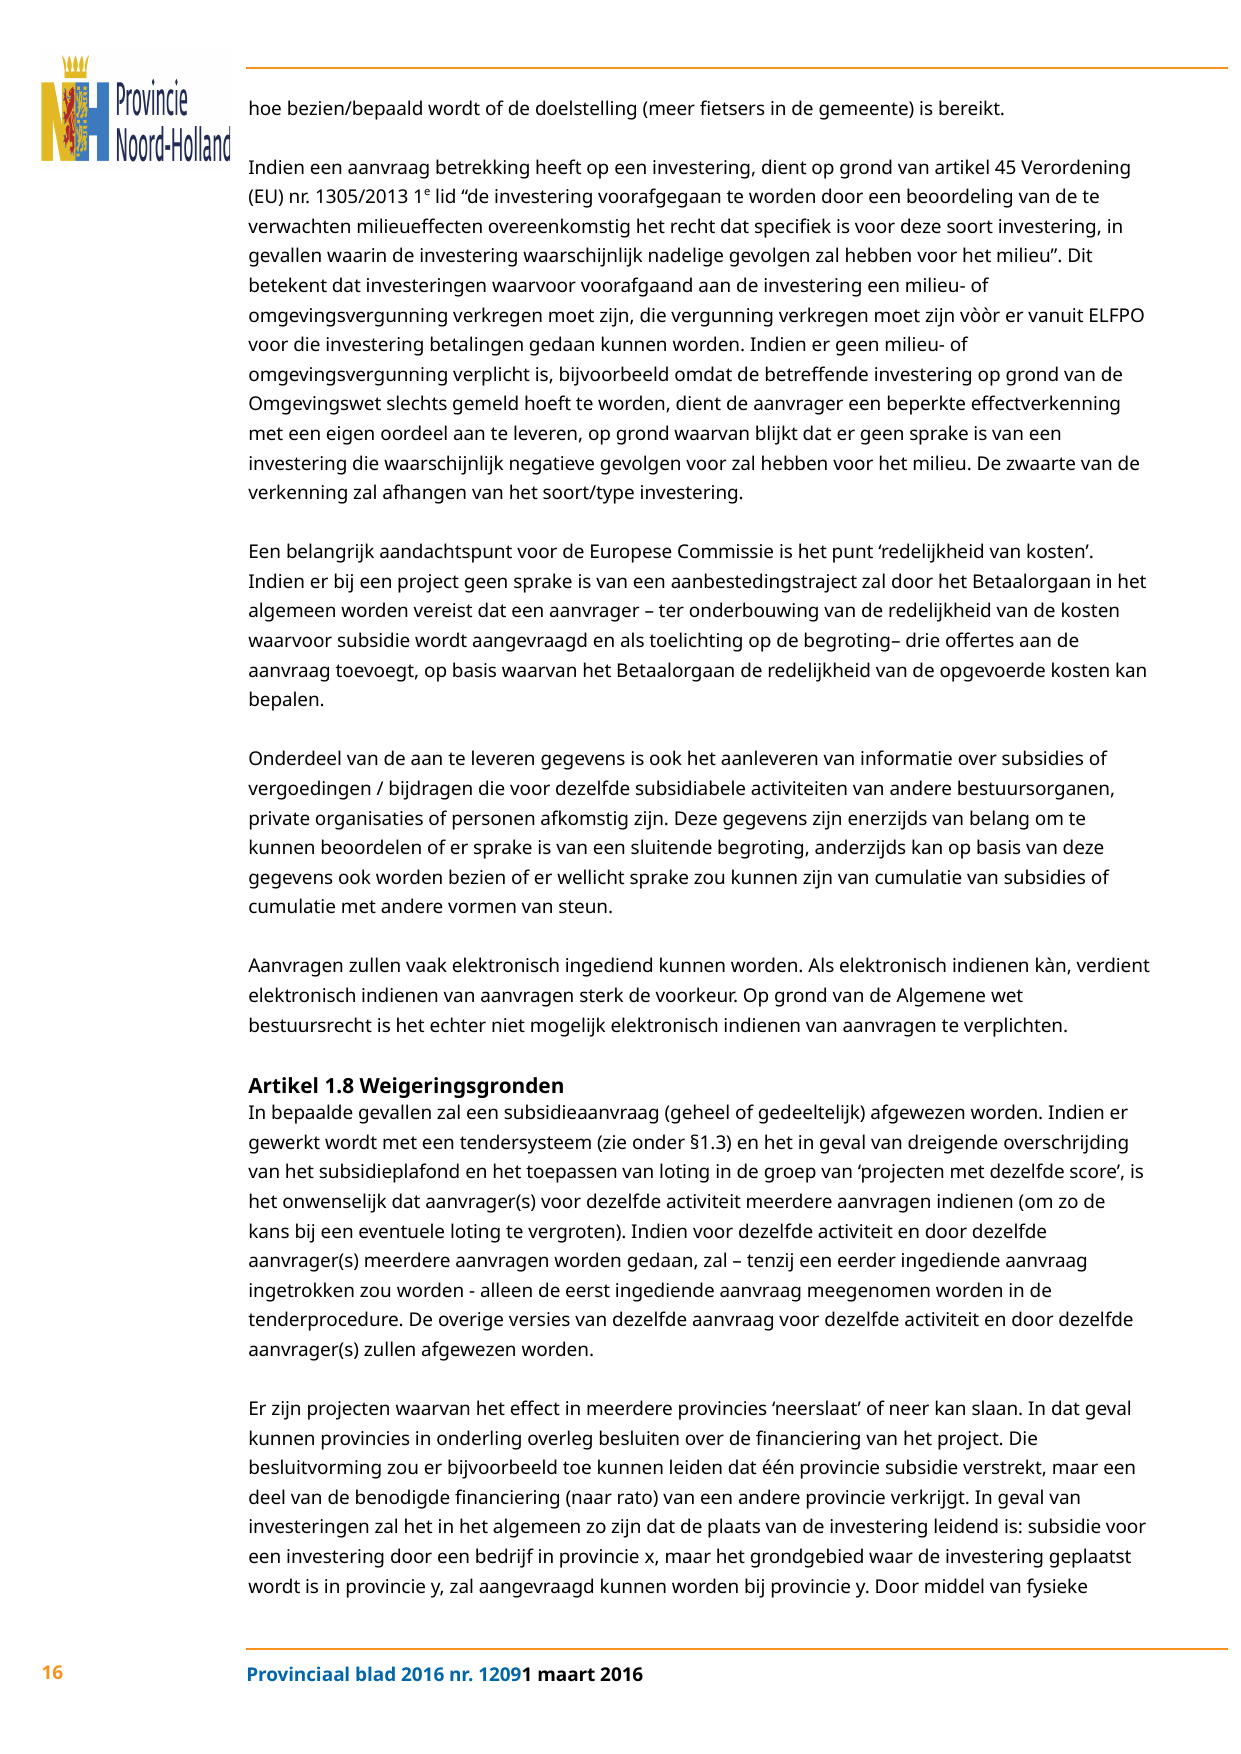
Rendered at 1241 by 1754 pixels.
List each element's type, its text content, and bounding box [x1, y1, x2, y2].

text Een belangrijk aandachtspunt voor de Europese Commissie is het punt ‘redelijkheid van kosten’. Indien er bij een project geen sprake is van een aanbestedingstraject zal door het Betaalorgaan in het algemeen worden vereist dat een aanvrager – ter onderbouwing van de redelijkheid van de kosten waarvoor subsidie wordt aangevraagd en als toelichting op de begroting– drie offertes aan de aanvraag toevoegt, op basis waarvan het Betaalorgaan de redelijkheid van de opgevoerde kosten kan bepalen. [248, 538, 1152, 712]
text Artikel 1.8 Weigeringsgronden [248, 1071, 1152, 1099]
text Indien een aanvraag betrekking heeft op een investering, dient op grond van artikel 45 Verordening (EU) nr. 1305/2013 1e lid “de investering voorafgegaan te worden door een beoordeling van de te verwachten milieueffecten overeenkomstig het recht dat specifiek is voor deze soort investering, in gevallen waarin de investering waarschijnlijk nadelige gevolgen zal hebben voor het milieu”. Dit betekent dat investeringen waarvoor voorafgaand aan de investering een milieu- of omgevingsvergunning verkregen moet zijn, die vergunning verkregen moet zijn vòòr er vanuit ELFPO voor die investering betalingen gedaan kunnen worden. Indien er geen milieu- of omgevingsvergunning verplicht is, bijvoorbeeld omdat de betreffende investering op grond van de Omgevingswet slechts gemeld hoeft te worden, dient de aanvrager een beperkte effectverkenning met een eigen oordeel aan te leveren, op grond waarvan blijkt dat er geen sprake is van een investering die waarschijnlijk negatieve gevolgen voor zal hebben voor het milieu. De zwaarte van de verkenning zal afhangen van het soort/type investering. [248, 154, 1152, 505]
picture [41, 47, 231, 172]
text In bepaalde gevallen zal een subsidieaanvraag (geheel of gedeeltelijk) afgewezen worden. Indien er gewerkt wordt met een tendersysteem (zie onder §1.3) en het in geval van dreigende overschrijding van het subsidieplafond en het toepassen van loting in de groep van ‘projecten met dezelfde score’, is het onwenselijk dat aanvrager(s) voor dezelfde activiteit meerdere aanvragen indienen (om zo de kans bij een eventuele loting te vergroten). Indien voor dezelfde activiteit en door dezelfde aanvrager(s) meerdere aanvragen worden gedaan, zal – tenzij een eerder ingediende aanvraag ingetrokken zou worden - alleen de eerst ingediende aanvraag meegenomen worden in de tenderprocedure. De overige versies van dezelfde aanvraag voor dezelfde activiteit en door dezelfde aanvrager(s) zullen afgewezen worden. [248, 1099, 1152, 1362]
text Aanvragen zullen vaak elektronisch ingediend kunnen worden. Als elektronisch indienen kàn, verdient elektronisch indienen van aanvragen sterk de voorkeur. Op grond van de Algemene wet bestuursrecht is het echter niet mogelijk elektronisch indienen van aanvragen te verplichten. [248, 953, 1152, 1038]
text Er zijn projecten waarvan het effect in meerdere provincies ‘neerslaat’ of neer kan slaan. In dat geval kunnen provincies in onderling overleg besluiten over de financiering van het project. Die besluitvorming zou er bijvoorbeeld toe kunnen leiden dat één provincie subsidie verstrekt, maar een deel van de benodigde financiering (naar rato) van een andere provincie verkrijgt. In geval van investeringen zal het in het algemeen zo zijn dat de plaats van de investering leidend is: subsidie voor een investering door een bedrijf in provincie x, maar het grondgebied waar de investering geplaatst wordt is in provincie y, zal aangevraagd kunnen worden bij provincie y. Door middel van fysieke [248, 1395, 1152, 1598]
text Onderdeel van de aan te leveren gegevens is ook het aanleveren van informatie over subsidies of vergoedingen / bijdragen die voor dezelfde subsidiabele activiteiten van andere bestuursorganen, private organisaties of personen afkomstig zijn. Deze gegevens zijn enerzijds van belang om te kunnen beoordelen of er sprake is van een sluitende begroting, anderzijds kan op basis van deze gegevens ook worden bezien of er wellicht sprake zou kunnen zijn van cumulatie van subsidies of cumulatie met andere vormen van steun. [248, 746, 1152, 919]
text hoe bezien/bepaald wordt of de doelstelling (meer fietsers in de gemeente) is bereikt. [248, 95, 1152, 121]
